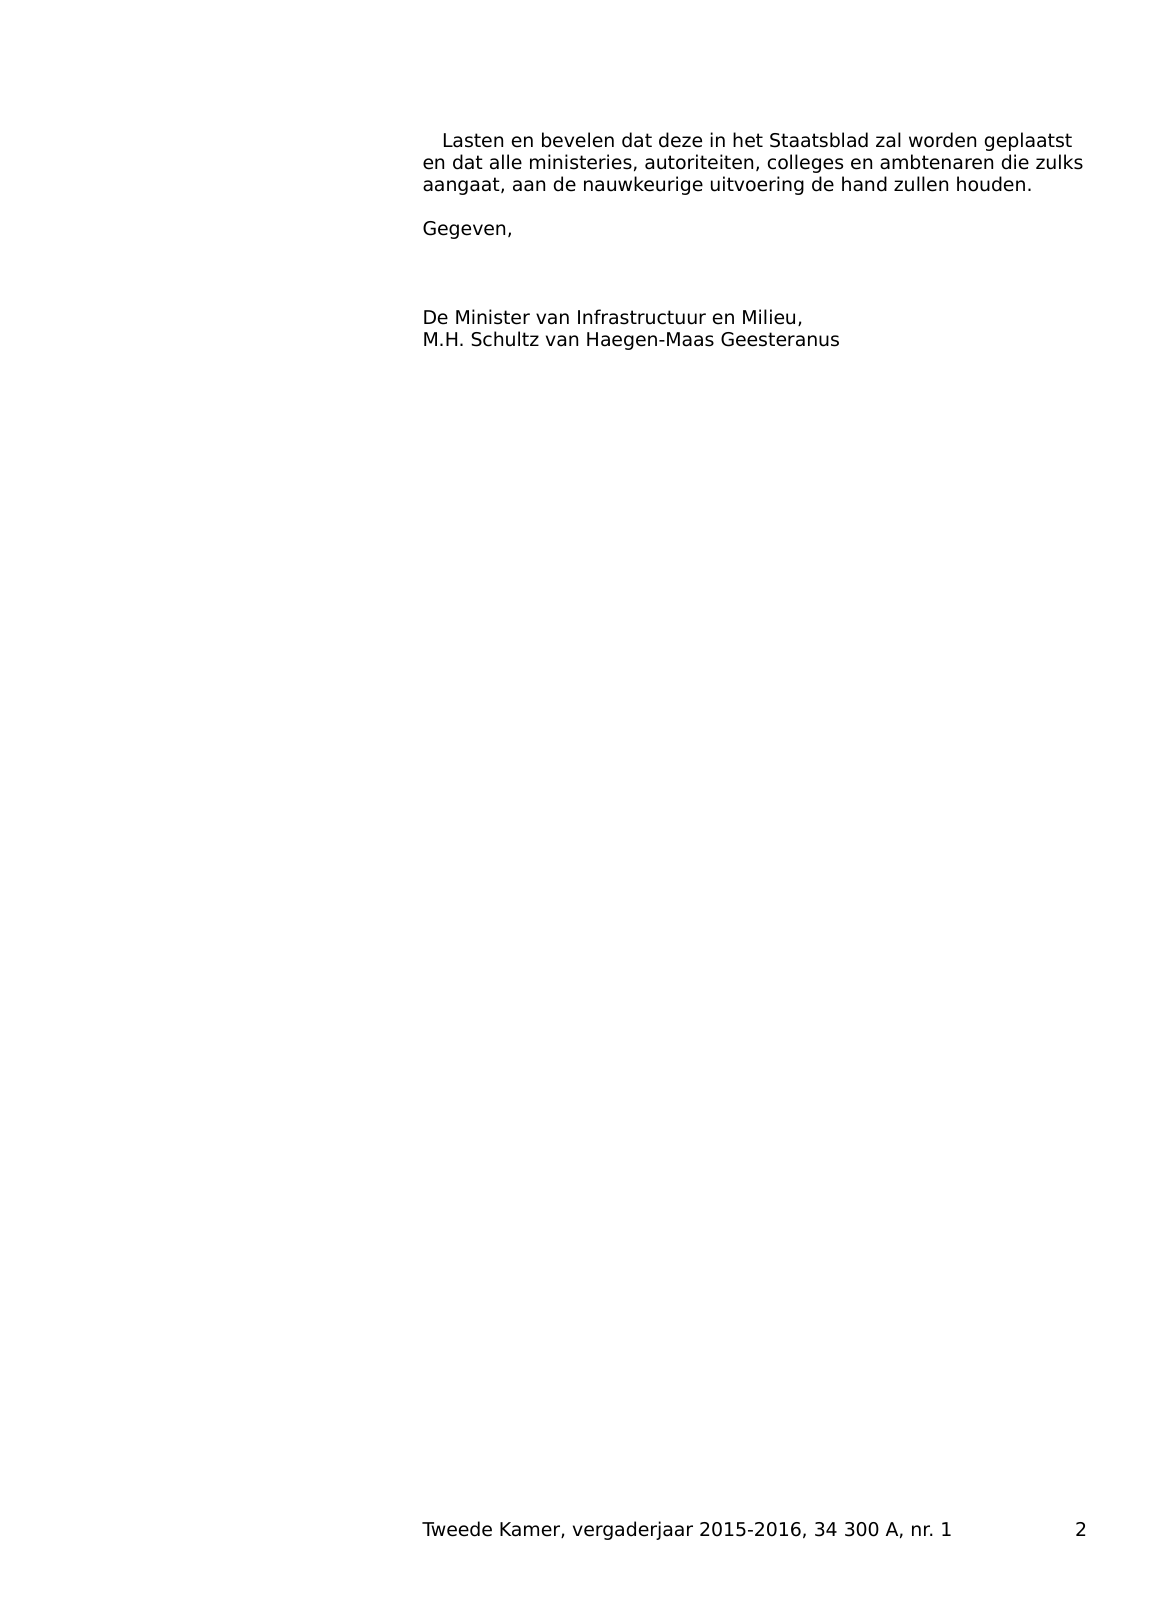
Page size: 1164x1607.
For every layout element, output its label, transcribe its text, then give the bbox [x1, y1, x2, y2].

text Lasten en bevelen dat deze in het Staatsblad zal worden geplaatst en dat alle ministeries, autoriteiten, colleges en ambtenaren die zulks aangaat, aan de nauwkeurige uitvoering de hand zullen houden. [422, 130, 1087, 196]
text De Minister van Infrastructuur en Milieu, M.H. Schultz van Haegen-Maas Geesteranus [422, 307, 1087, 351]
text Gegeven, [422, 218, 1087, 240]
